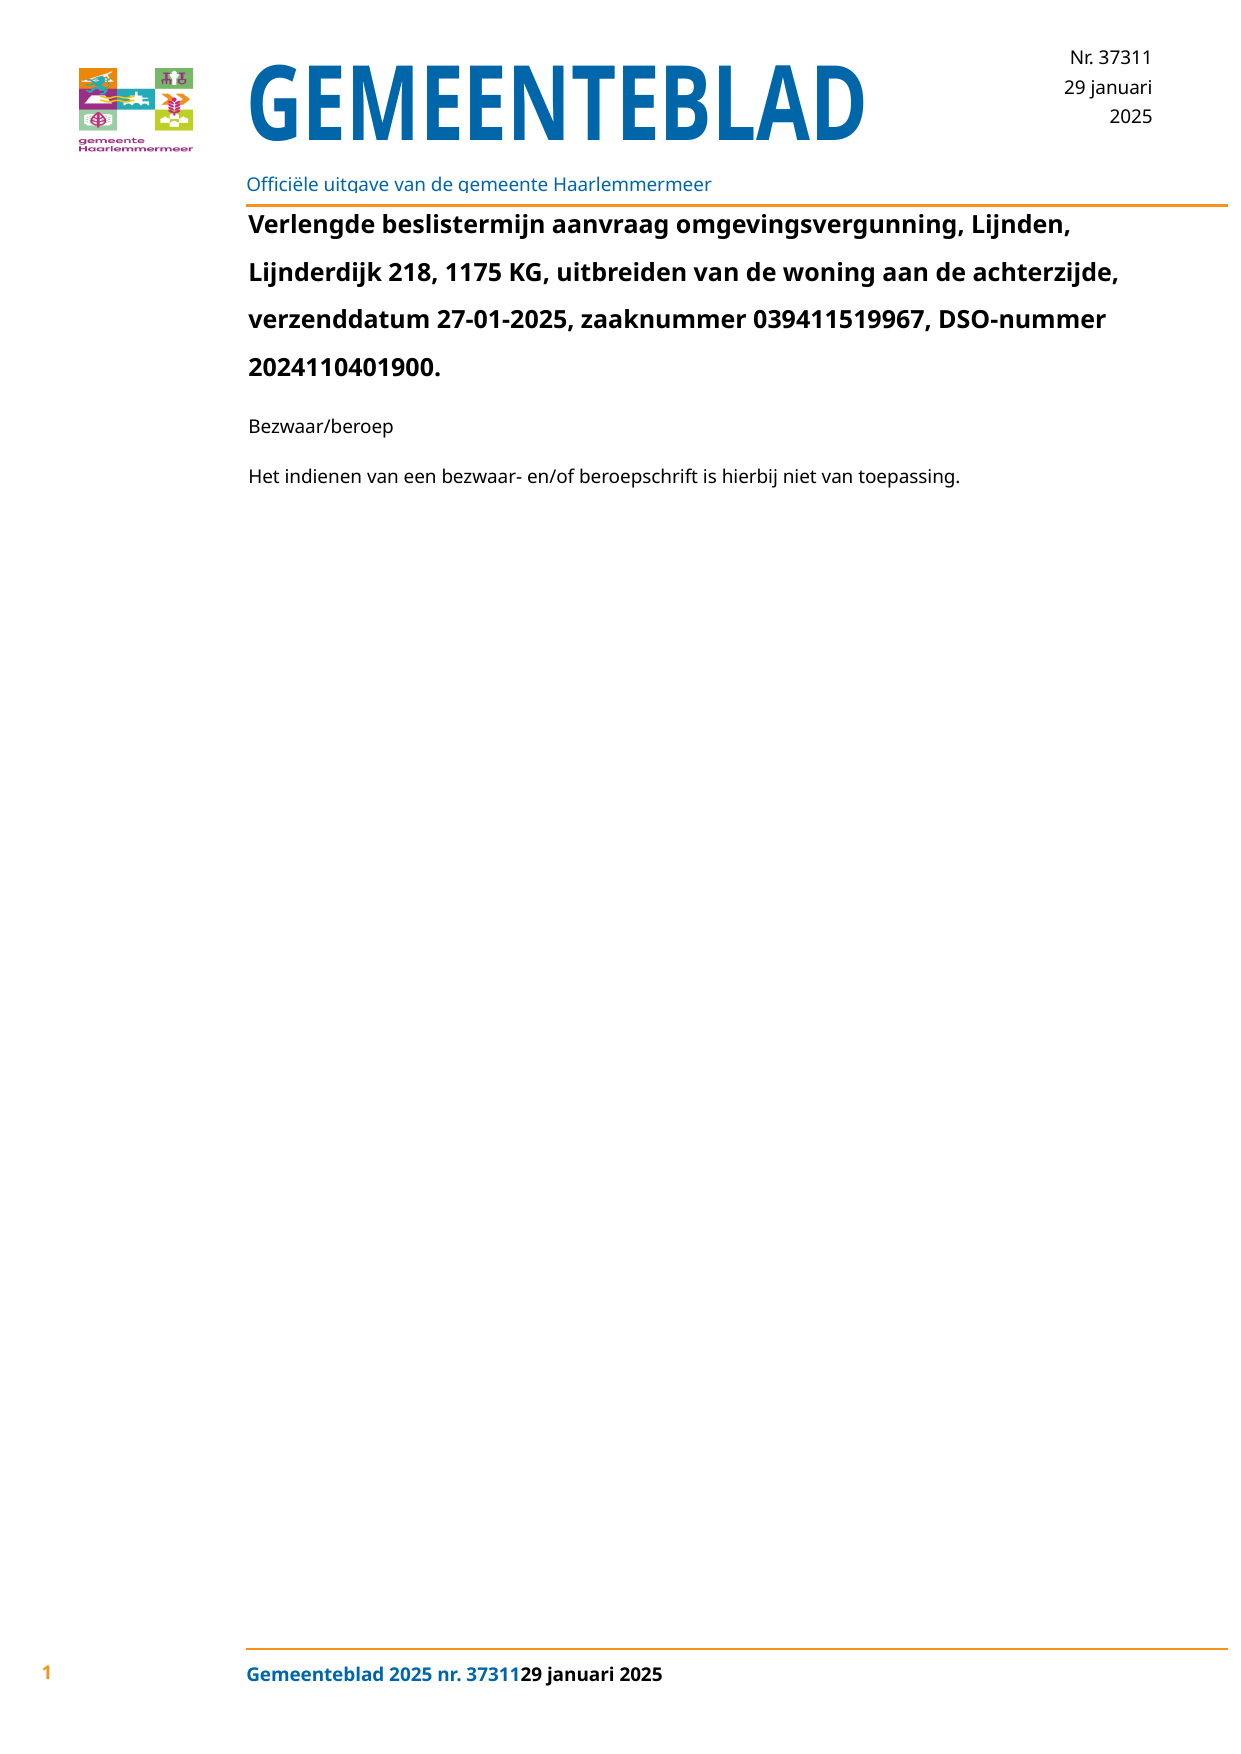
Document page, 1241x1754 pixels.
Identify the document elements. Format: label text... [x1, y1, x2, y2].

text Bezwaar/beroep [248, 413, 1152, 439]
picture [41, 47, 231, 172]
text Verlengde beslistermijn aanvraag omgevingsvergunning, Lijnden, Lijnderdijk 218, 1175 KG, uitbreiden van de woning aan de achterzijde, verzenddatum 27-01-2025, zaaknummer 039411519967, DSO-nummer 2024110401900. [248, 207, 1152, 384]
text Het indienen van een bezwaar- en/of beroepschrift is hierbij niet van toepassing. [248, 463, 1152, 489]
